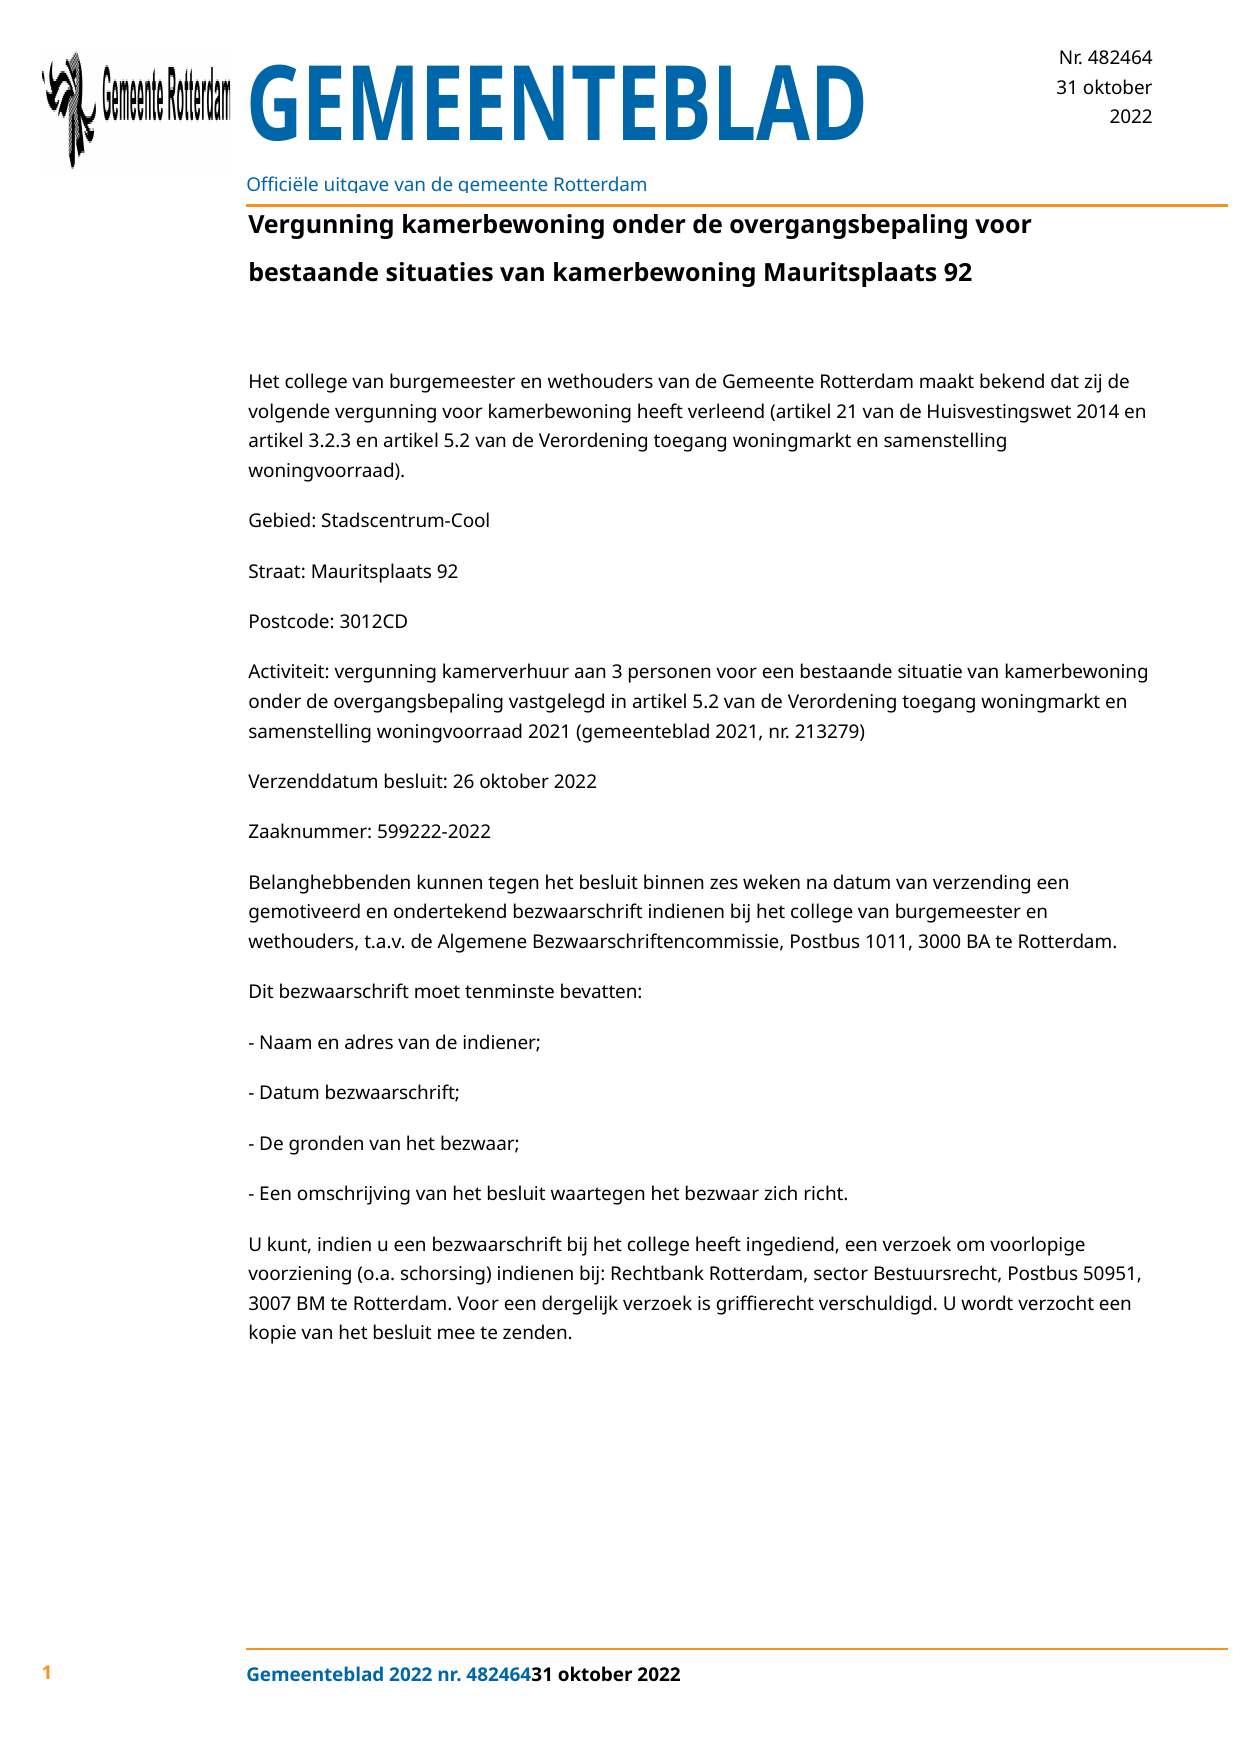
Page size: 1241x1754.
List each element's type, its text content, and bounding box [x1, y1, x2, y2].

text Gebied: Stadscentrum-Cool [248, 507, 1152, 533]
text U kunt, indien u een bezwaarschrift bij het college heeft ingediend, een verzoek om voorlopige voorziening (o.a. schorsing) indienen bij: Rechtbank Rotterdam, sector Bestuursrecht, Postbus 50951, 3007 BM te Rotterdam. Voor een dergelijk verzoek is griffierecht verschuldigd. U wordt verzocht een kopie van het besluit mee te zenden. [248, 1231, 1152, 1345]
picture [41, 47, 231, 172]
text Postcode: 3012CD [248, 608, 1152, 634]
text Belanghebbenden kunnen tegen het besluit binnen zes weken na datum van verzending een gemotiveerd en ondertekend bezwaarschrift indienen bij het college van burgemeester en wethouders, t.a.v. de Algemene Bezwaarschriftencommissie, Postbus 1011, 3000 BA te Rotterdam. [248, 869, 1152, 954]
text Dit bezwaarschrift moet tenminste bevatten: [248, 979, 1152, 1004]
text Zaaknummer: 599222-2022 [248, 819, 1152, 844]
text - De gronden van het bezwaar; [248, 1130, 1152, 1156]
text - Datum bezwaarschrift; [248, 1079, 1152, 1105]
text Activiteit: vergunning kamerverhuur aan 3 personen voor een bestaande situatie van kamerbewoning onder de overgangsbepaling vastgelegd in artikel 5.2 van de Verordening toegang woningmarkt en samenstelling woningvoorraad 2021 (gemeenteblad 2021, nr. 213279) [248, 659, 1152, 744]
text Straat: Mauritsplaats 92 [248, 558, 1152, 584]
text - Naam en adres van de indiener; [248, 1029, 1152, 1055]
text Het college van burgemeester en wethouders van de Gemeente Rotterdam maakt bekend dat zij de volgende vergunning voor kamerbewoning heeft verleend (artikel 21 van de Huisvestingswet 2014 en artikel 3.2.3 en artikel 5.2 van de Verordening toegang woningmarkt en samenstelling woningvoorraad). [248, 368, 1152, 483]
text - Een omschrijving van het besluit waartegen het bezwaar zich richt. [248, 1180, 1152, 1206]
text Vergunning kamerbewoning onder de overgangsbepaling voor bestaande situaties van kamerbewoning Mauritsplaats 92 [248, 207, 1152, 288]
text Verzenddatum besluit: 26 oktober 2022 [248, 768, 1152, 794]
